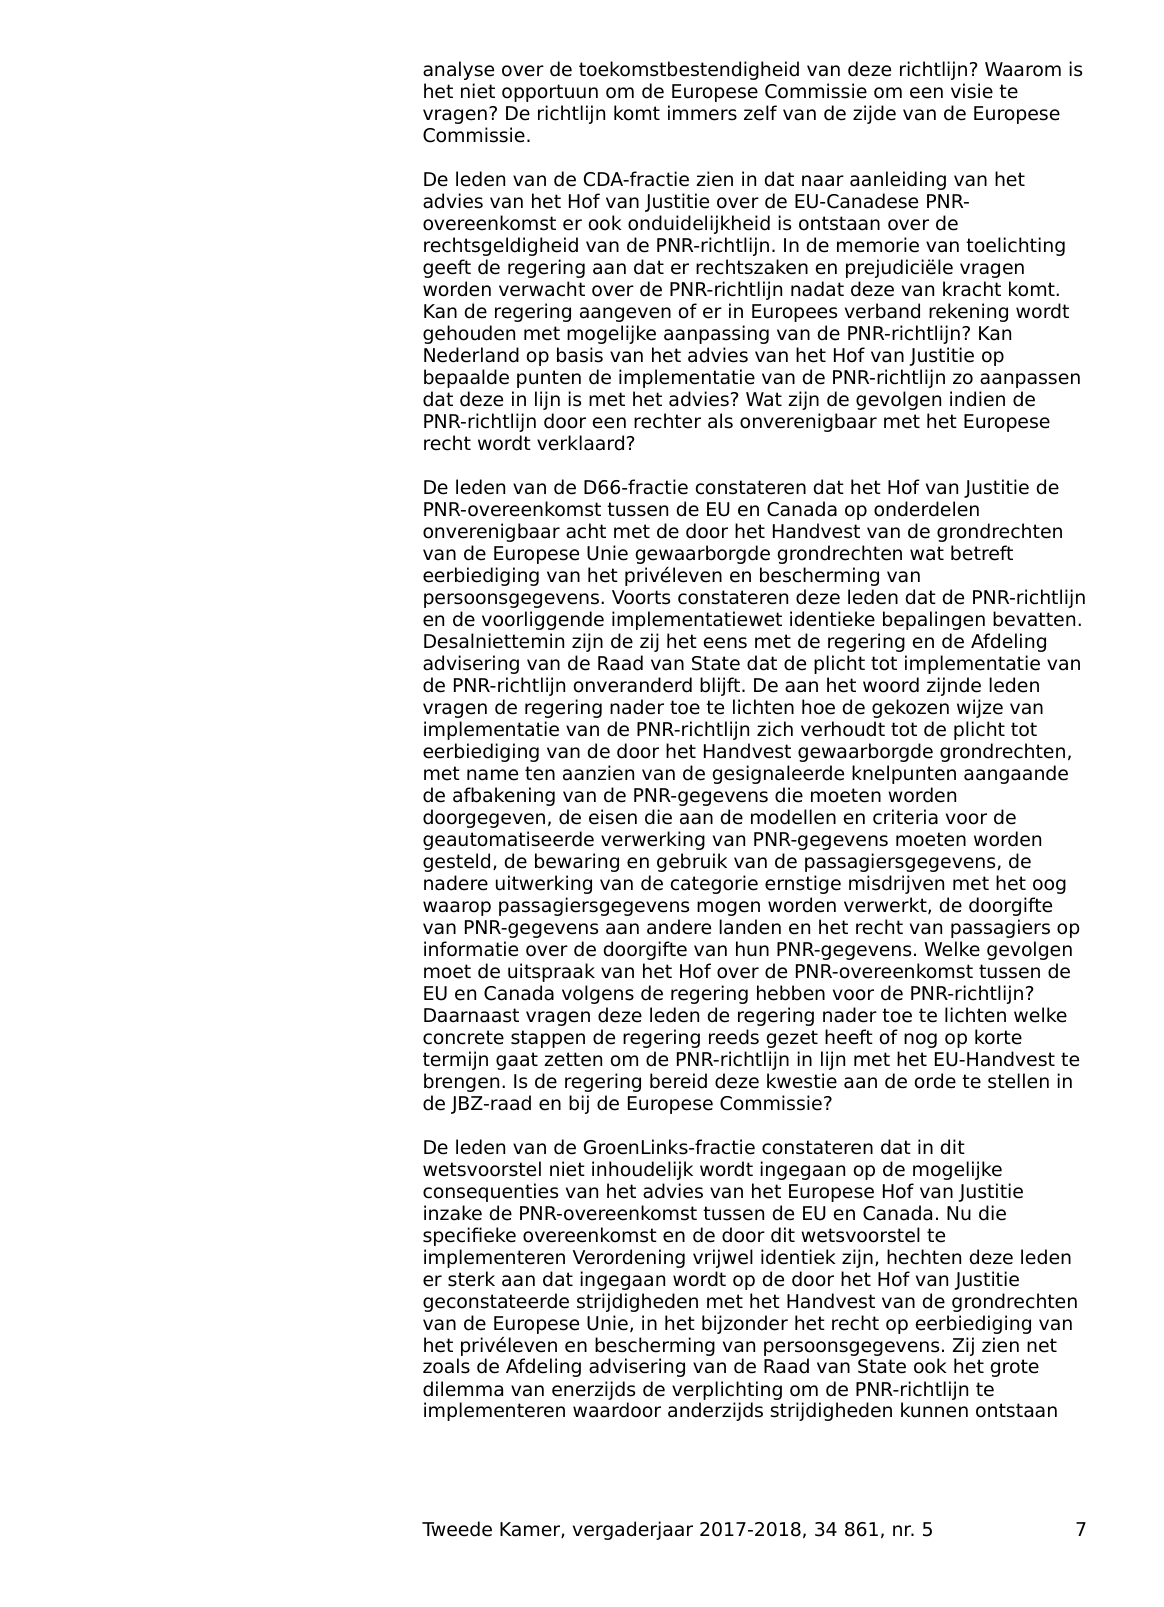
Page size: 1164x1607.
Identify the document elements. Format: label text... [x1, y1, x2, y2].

text De leden van de CDA-fractie zien in dat naar aanleiding van het advies van het Hof van Justitie over de EU-Canadese PNR-overeenkomst er ook onduidelijkheid is ontstaan over de rechtsgeldigheid van de PNR-richtlijn. In de memorie van toelichting geeft de regering aan dat er rechtszaken en prejudiciële vragen worden verwacht over de PNR-richtlijn nadat deze van kracht komt. Kan de regering aangeven of er in Europees verband rekening wordt gehouden met mogelijke aanpassing van de PNR-richtlijn? Kan Nederland op basis van het advies van het Hof van Justitie op bepaalde punten de implementatie van de PNR-richtlijn zo aanpassen dat deze in lijn is met het advies? Wat zijn de gevolgen indien de PNR-richtlijn door een rechter als onverenigbaar met het Europese recht wordt verklaard? [422, 169, 1087, 455]
text De leden van de GroenLinks-fractie constateren dat in dit wetsvoorstel niet inhoudelijk wordt ingegaan op de mogelijke consequenties van het advies van het Europese Hof van Justitie inzake de PNR-overeenkomst tussen de EU en Canada. Nu die specifieke overeenkomst en de door dit wetsvoorstel te implementeren Verordening vrijwel identiek zijn, hechten deze leden er sterk aan dat ingegaan wordt op de door het Hof van Justitie geconstateerde strijdigheden met het Handvest van de grondrechten van de Europese Unie, in het bijzonder het recht op eerbiediging van het privéleven en bescherming van persoonsgegevens. Zij zien net zoals de Afdeling advisering van de Raad van State ook het grote dilemma van enerzijds de verplichting om de PNR-richtlijn te implementeren waardoor anderzijds strijdigheden kunnen ontstaan [422, 1137, 1087, 1422]
text analyse over de toekomstbestendigheid van deze richtlijn? Waarom is het niet opportuun om de Europese Commissie om een visie te vragen? De richtlijn komt immers zelf van de zijde van de Europese Commissie. [422, 59, 1087, 147]
text De leden van de D66-fractie constateren dat het Hof van Justitie de PNR-overeenkomst tussen de EU en Canada op onderdelen onverenigbaar acht met de door het Handvest van de grondrechten van de Europese Unie gewaarborgde grondrechten wat betreft eerbiediging van het privéleven en bescherming van persoonsgegevens. Voorts constateren deze leden dat de PNR-richtlijn en de voorliggende implementatiewet identieke bepalingen bevatten. Desalniettemin zijn de zij het eens met de regering en de Afdeling advisering van de Raad van State dat de plicht tot implementatie van de PNR-richtlijn onveranderd blijft. De aan het woord zijnde leden vragen de regering nader toe te lichten hoe de gekozen wijze van implementatie van de PNR-richtlijn zich verhoudt tot de plicht tot eerbiediging van de door het Handvest gewaarborgde grondrechten, met name ten aanzien van de gesignaleerde knelpunten aangaande de afbakening van de PNR-gegevens die moeten worden doorgegeven, de eisen die aan de modellen en criteria voor de geautomatiseerde verwerking van PNR-gegevens moeten worden gesteld, de bewaring en gebruik van de passagiersgegevens, de nadere uitwerking van de categorie ernstige misdrijven met het oog waarop passagiersgegevens mogen worden verwerkt, de doorgifte van PNR-gegevens aan andere landen en het recht van passagiers op informatie over de doorgifte van hun PNR-gegevens. Welke gevolgen moet de uitspraak van het Hof over de PNR-overeenkomst tussen de EU en Canada volgens de regering hebben voor de PNR-richtlijn? Daarnaast vragen deze leden de regering nader toe te lichten welke concrete stappen de regering reeds gezet heeft of nog op korte termijn gaat zetten om de PNR-richtlijn in lijn met het EU-Handvest te brengen. Is de regering bereid deze kwestie aan de orde te stellen in de JBZ-raad en bij de Europese Commissie? [422, 477, 1087, 1114]
